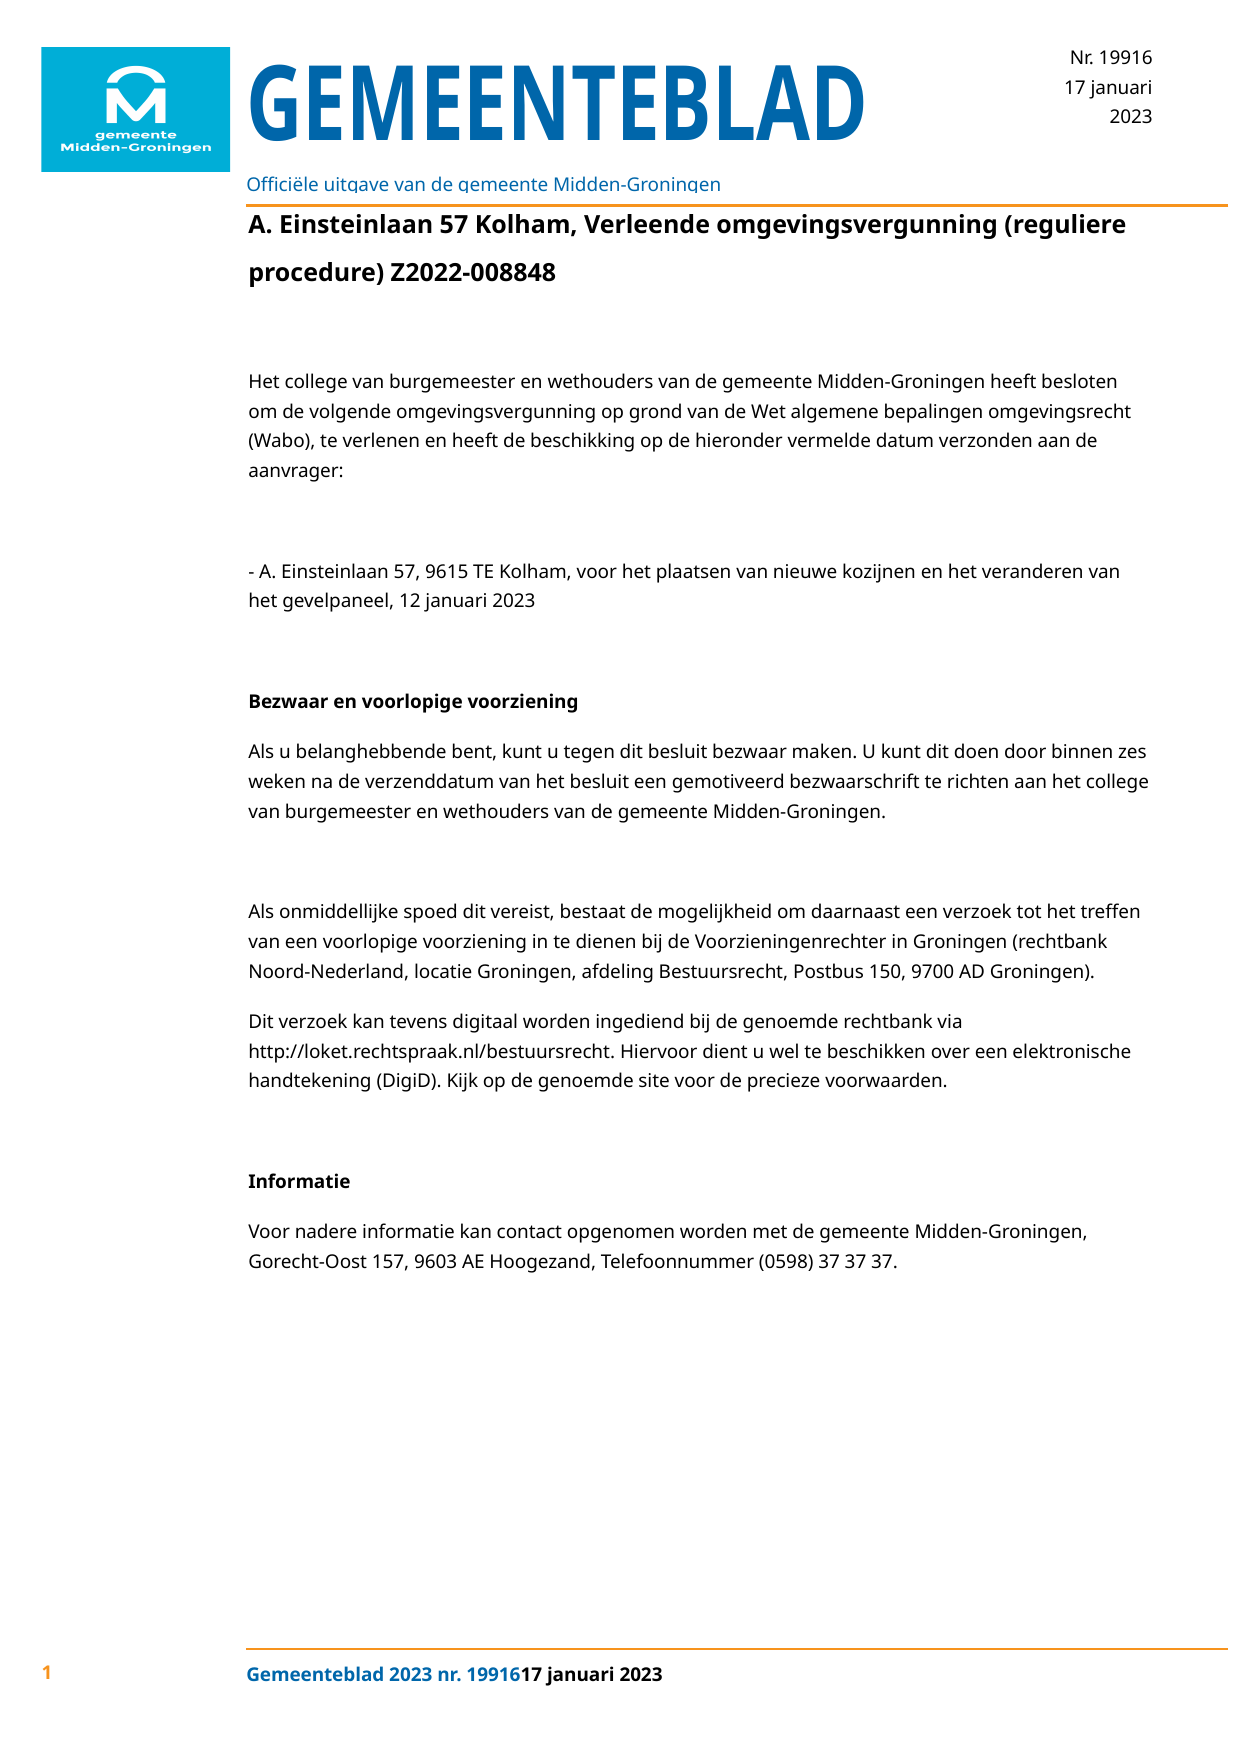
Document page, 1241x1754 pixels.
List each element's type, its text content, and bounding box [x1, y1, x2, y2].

picture [184, 146, 190, 153]
text Als onmiddellijke spoed dit vereist, bestaat de mogelijkheid om daarnaast een verzoek tot het treffen van een voorlopige voorziening in te dienen bij de Voorzieningenrechter in Groningen (rechtbank Noord-Nederland, locatie Groningen, afdeling Bestuursrecht, Postbus 150, 9700 AD Groningen). [248, 899, 1152, 984]
text Informatie [248, 1168, 1152, 1194]
text A. Einsteinlaan 57 Kolham, Verleende omgevingsvergunning (reguliere procedure) Z2022-008848 [248, 207, 1152, 288]
text Dit verzoek kan tevens digitaal worden ingediend bij de genoemde rechtbank via http://loket.rechtspraak.nl/bestuursrecht. Hiervoor dient u wel te beschikken over een elektronische handtekening (DigiD). Kijk op de genoemde site voor de precieze voorwaarden. [248, 1008, 1152, 1093]
text - A. Einsteinlaan 57, 9615 TE Kolham, voor het plaatsen van nieuwe kozijnen en het veranderen van het gevelpaneel, 12 januari 2023 [248, 558, 1152, 613]
text Als u belanghebbende bent, kunt u tegen dit besluit bezwaar maken. U kunt dit doen door binnen zes weken na de verzenddatum van het besluit een gemotiveerd bezwaarschrift te richten aan het college van burgemeester en wethouders van de gemeente Midden-Groningen. [248, 739, 1152, 824]
picture [108, 66, 164, 82]
text Het college van burgemeester en wethouders van de gemeente Midden-Groningen heeft besloten om de volgende omgevingsvergunning op grond van de Wet algemene bepalingen omgevingsrecht (Wabo), te verlenen en heeft de beschikking op de hieronder vermelde datum verzonden aan de aanvrager: [248, 368, 1152, 483]
text Bezwaar en voorlopige voorziening [248, 688, 1152, 714]
text Voor nadere informatie kan contact opgenomen worden met de gemeente Midden-Groningen, Gorecht-Oost 157, 9603 AE Hoogezand, Telefoonnummer (0598) 37 37 37. [248, 1219, 1152, 1274]
picture [107, 89, 165, 122]
